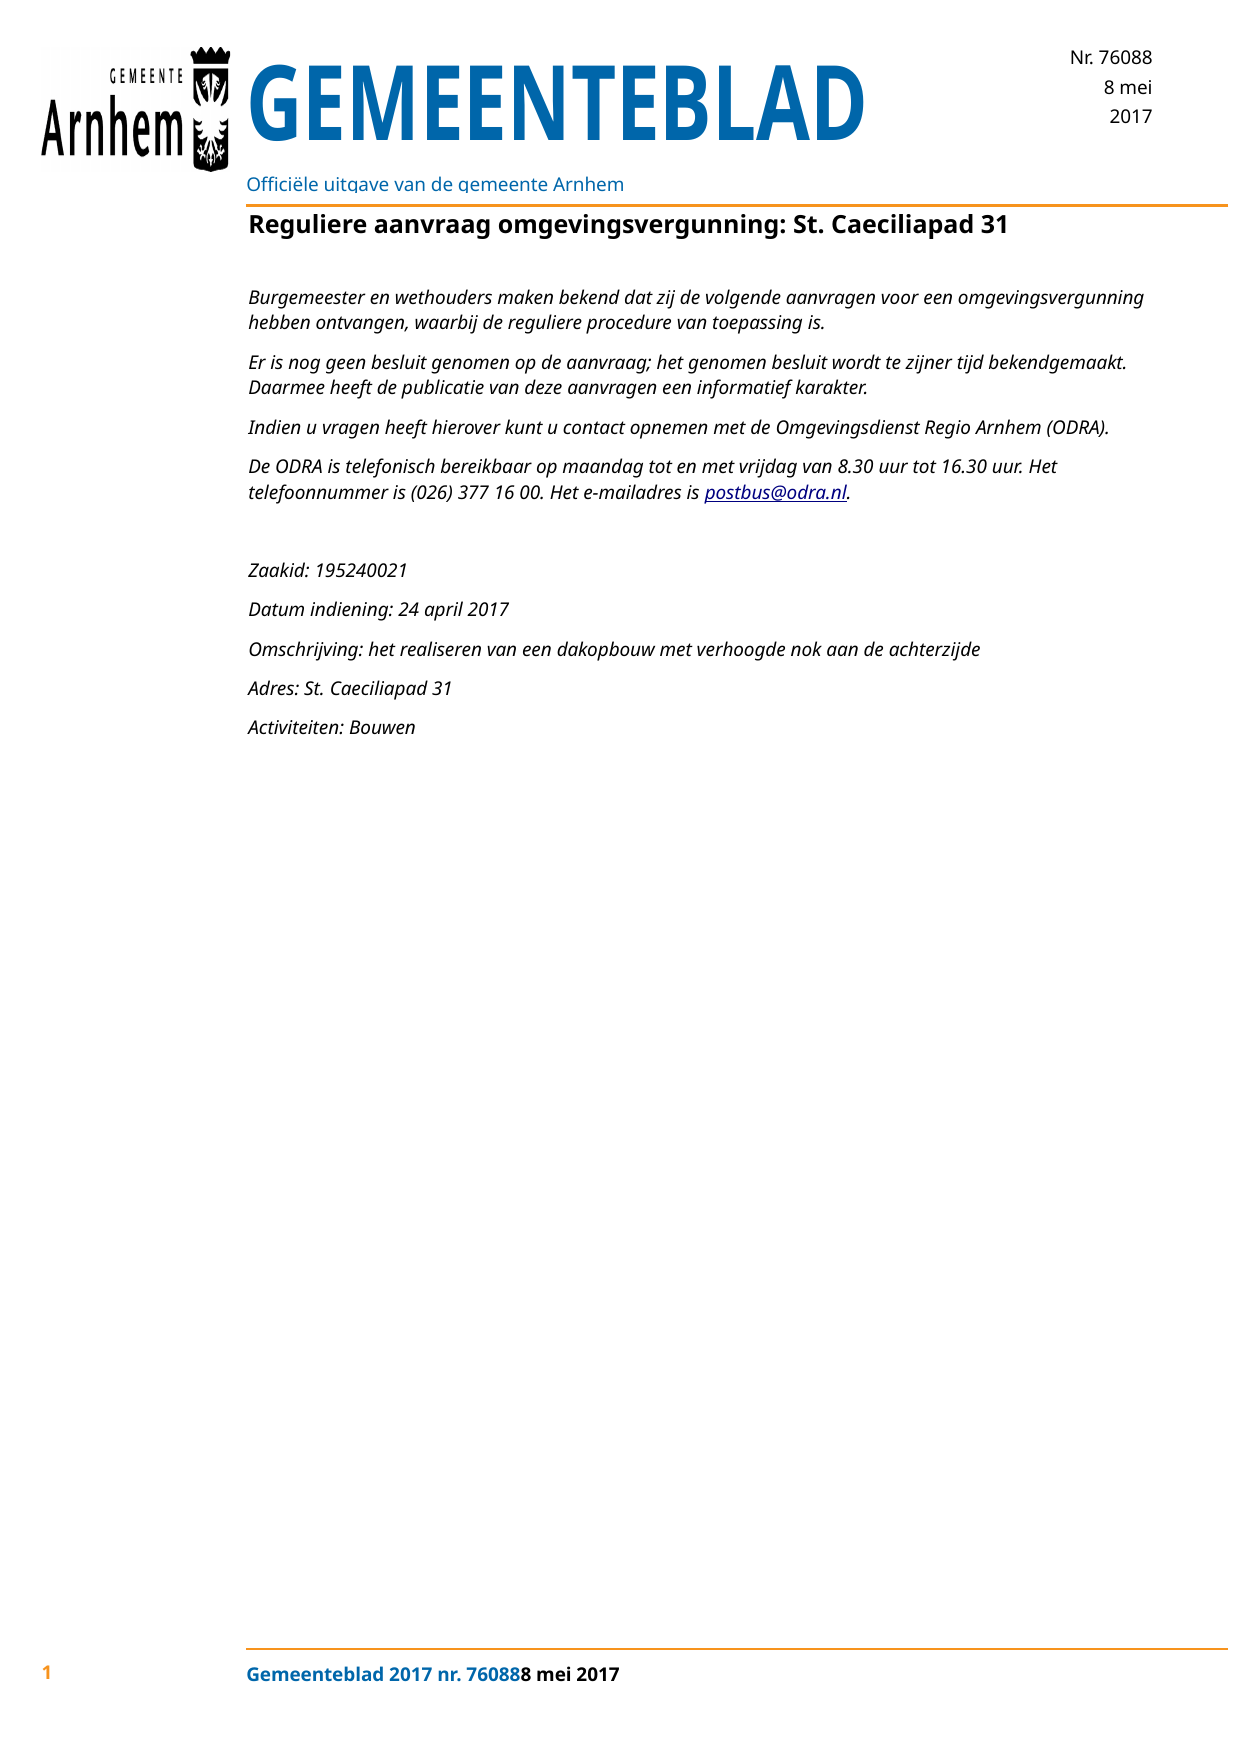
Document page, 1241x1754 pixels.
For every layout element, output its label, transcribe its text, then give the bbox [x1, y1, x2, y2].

text Burgemeester en wethouders maken bekend dat zij de volgende aanvragen voor een omgevingsvergunning hebben ontvangen, waarbij de reguliere procedure van toepassing is. [248, 284, 1152, 335]
text Indien u vragen heeft hierover kunt u contact opnemen met de Omgevingsdienst Regio Arnhem (ODRA). [248, 414, 1152, 439]
text Reguliere aanvraag omgevingsvergunning: St. Caeciliapad 31 [248, 207, 1152, 241]
text Zaakid: 195240021 [248, 557, 1152, 583]
text De ODRA is telefonisch bereikbaar op maandag tot en met vrijdag van 8.30 uur tot 16.30 uur. Het telefoonnummer is (026) 377 16 00. Het e-mailadres is postbus@odra.nl. [248, 453, 1152, 504]
picture [41, 47, 231, 172]
text Er is nog geen besluit genomen op de aanvraag; het genomen besluit wordt te zijner tijd bekendgemaakt. Daarmee heeft de publicatie van deze aanvragen een informatief karakter. [248, 349, 1152, 400]
text Omschrijving: het realiseren van een dakopbouw met verhoogde nok aan de achterzijde [248, 636, 1152, 662]
text Adres: St. Caeciliapad 31 [248, 675, 1152, 701]
text Activiteiten: Bouwen [248, 714, 1152, 740]
text Datum indiening: 24 april 2017 [248, 597, 1152, 622]
